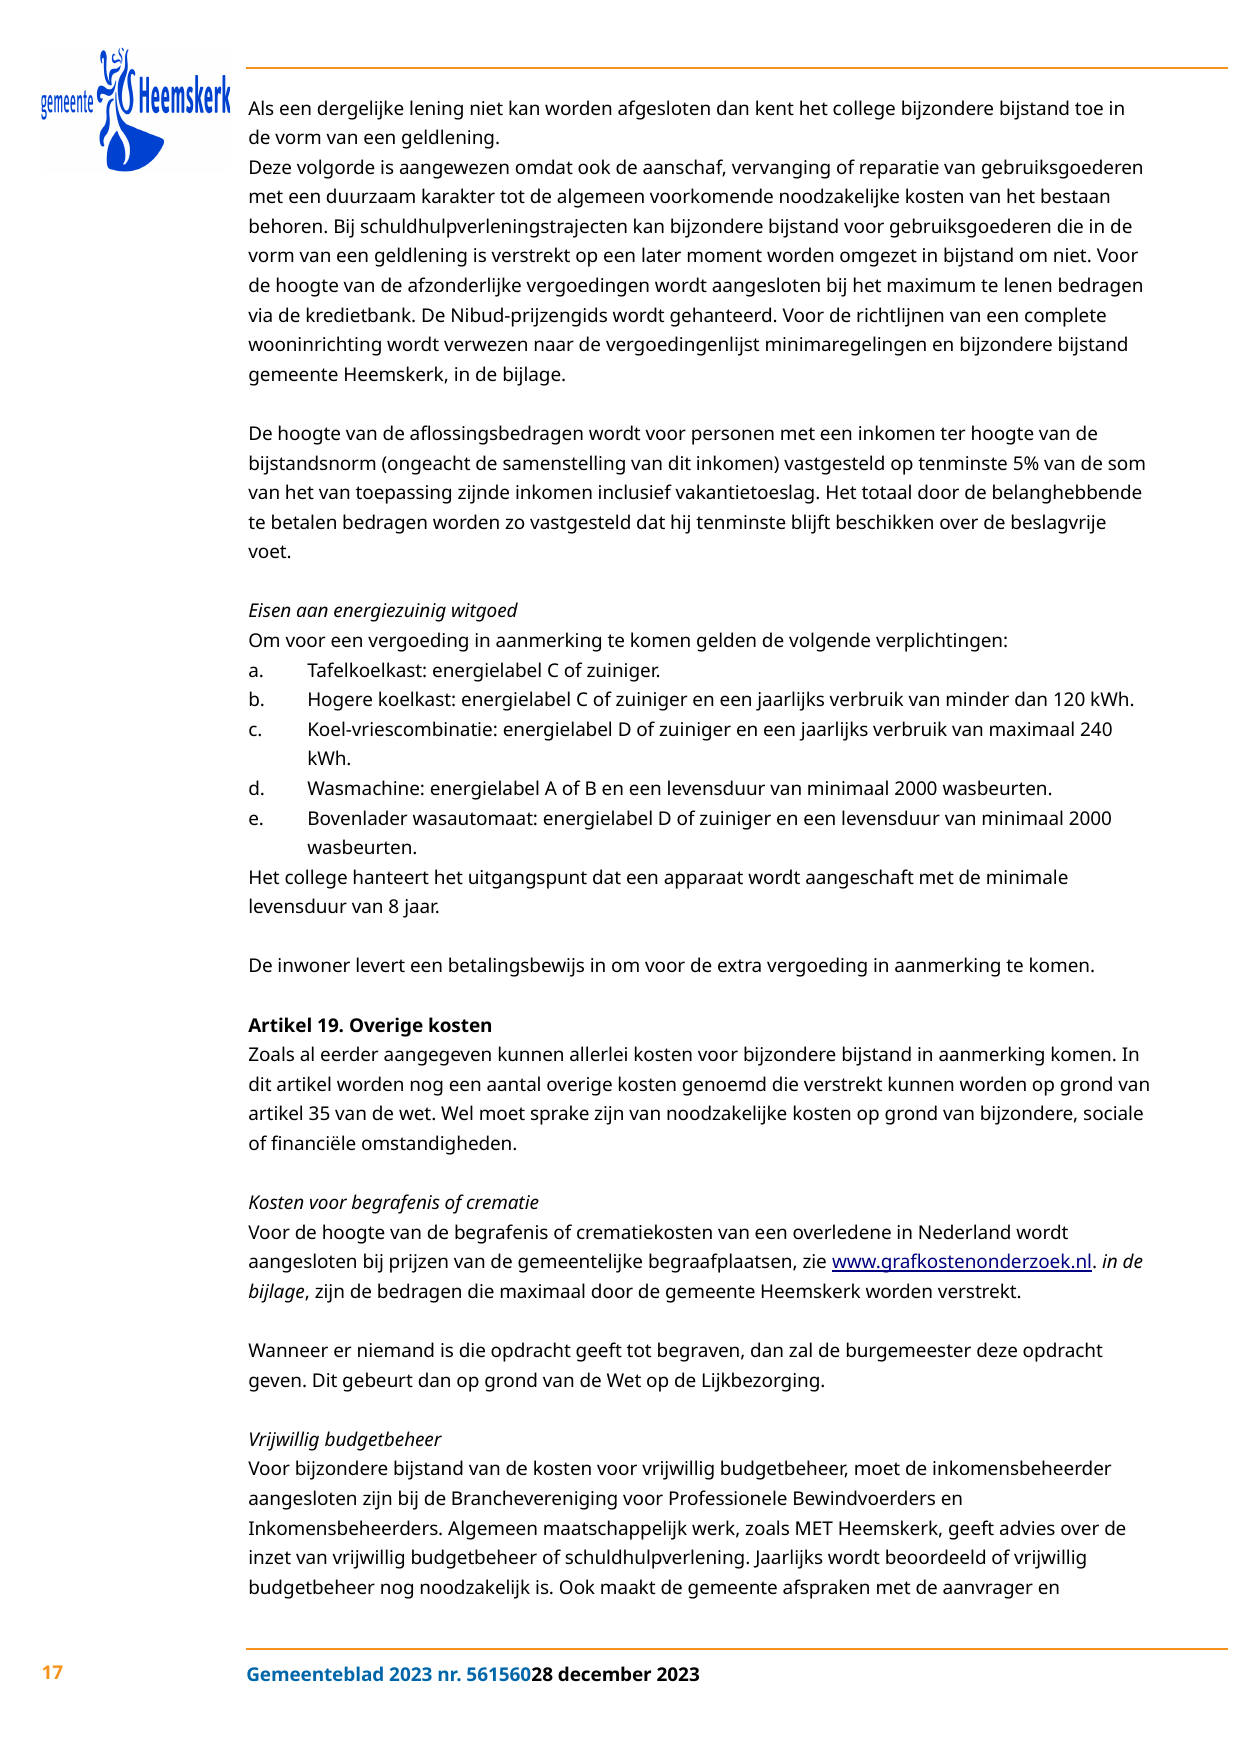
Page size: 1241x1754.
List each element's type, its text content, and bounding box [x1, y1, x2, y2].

list Tafelkoelkast: energielabel C of zuiniger. [248, 657, 1152, 683]
text Eisen aan energiezuinig witgoed [248, 598, 1152, 623]
text De hoogte van de aflossingsbedragen wordt voor personen met een inkomen ter hoogte van de bijstandsnorm (ongeacht de samenstelling van dit inkomen) vastgesteld op tenminste 5% van de som van het van toepassing zijnde inkomen inclusief vakantietoeslag. Het totaal door de belanghebbende te betalen bedragen worden zo vastgesteld dat hij tenminste blijft beschikken over de beslagvrije voet. [248, 420, 1152, 564]
text Artikel 19. Overige kosten [248, 1012, 1152, 1038]
text Voor de hoogte van de begrafenis of crematiekosten van een overledene in Nederland wordt aangesloten bij prijzen van de gemeentelijke begraafplaatsen, zie www.grafkostenonderzoek.nl. in de bijlage, zijn de bedragen die maximaal door de gemeente Heemskerk worden verstrekt. [248, 1219, 1152, 1304]
list Wasmachine: energielabel A of B en een levensduur van minimaal 2000 wasbeurten. [248, 775, 1152, 801]
text Vrijwillig budgetbeheer [248, 1426, 1152, 1452]
text Om voor een vergoeding in aanmerking te komen gelden de volgende verplichtingen: [248, 627, 1152, 653]
text Zoals al eerder aangegeven kunnen allerlei kosten voor bijzondere bijstand in aanmerking komen. In dit artikel worden nog een aantal overige kosten genoemd die verstrekt kunnen worden op grond van artikel 35 van de wet. Wel moet sprake zijn van noodzakelijke kosten op grond van bijzondere, sociale of financiële omstandigheden. [248, 1041, 1152, 1156]
text Voor bijzondere bijstand van de kosten voor vrijwillig budgetbeheer, moet de inkomensbeheerder aangesloten zijn bij de Branchevereniging voor Professionele Bewindvoerders en Inkomensbeheerders. Algemeen maatschappelijk werk, zoals MET Heemskerk, geeft advies over de inzet van vrijwillig budgetbeheer of schuldhulpverlening. Jaarlijks wordt beoordeeld of vrijwillig budgetbeheer nog noodzakelijk is. Ook maakt de gemeente afspraken met de aanvrager en [248, 1456, 1152, 1600]
list Bovenlader wasautomaat: energielabel D of zuiniger en een levensduur van minimaal 2000 wasbeurten. [248, 805, 1152, 860]
text Deze volgorde is aangewezen omdat ook de aanschaf, vervanging of reparatie van gebruiksgoederen met een duurzaam karakter tot de algemeen voorkomende noodzakelijke kosten van het bestaan behoren. Bij schuldhulpverleningstrajecten kan bijzondere bijstand voor gebruiksgoederen die in de vorm van een geldlening is verstrekt op een later moment worden omgezet in bijstand om niet. Voor de hoogte van de afzonderlijke vergoedingen wordt aangesloten bij het maximum te lenen bedragen via de kredietbank. De Nibud-prijzengids wordt gehanteerd. Voor de richtlijnen van een complete wooninrichting wordt verwezen naar de vergoedingenlijst minimaregelingen en bijzondere bijstand gemeente Heemskerk, in de bijlage. [248, 154, 1152, 387]
text Kosten voor begrafenis of crematie [248, 1189, 1152, 1215]
list Koel-vriescombinatie: energielabel D of zuiniger en een jaarlijks verbruik van maximaal 240 kWh. [248, 716, 1152, 771]
text De inwoner levert een betalingsbewijs in om voor de extra vergoeding in aanmerking te komen. [248, 953, 1152, 978]
picture [41, 47, 231, 172]
text Wanneer er niemand is die opdracht geeft tot begraven, dan zal de burgemeester deze opdracht geven. Dit gebeurt dan op grond van de Wet op de Lijkbezorging. [248, 1337, 1152, 1393]
list Hogere koelkast: energielabel C of zuiniger en een jaarlijks verbruik van minder dan 120 kWh. [248, 686, 1152, 712]
text Als een dergelijke lening niet kan worden afgesloten dan kent het college bijzondere bijstand toe in de vorm van een geldlening. [248, 95, 1152, 150]
text Het college hanteert het uitgangspunt dat een apparaat wordt aangeschaft met de minimale levensduur van 8 jaar. [248, 864, 1152, 919]
